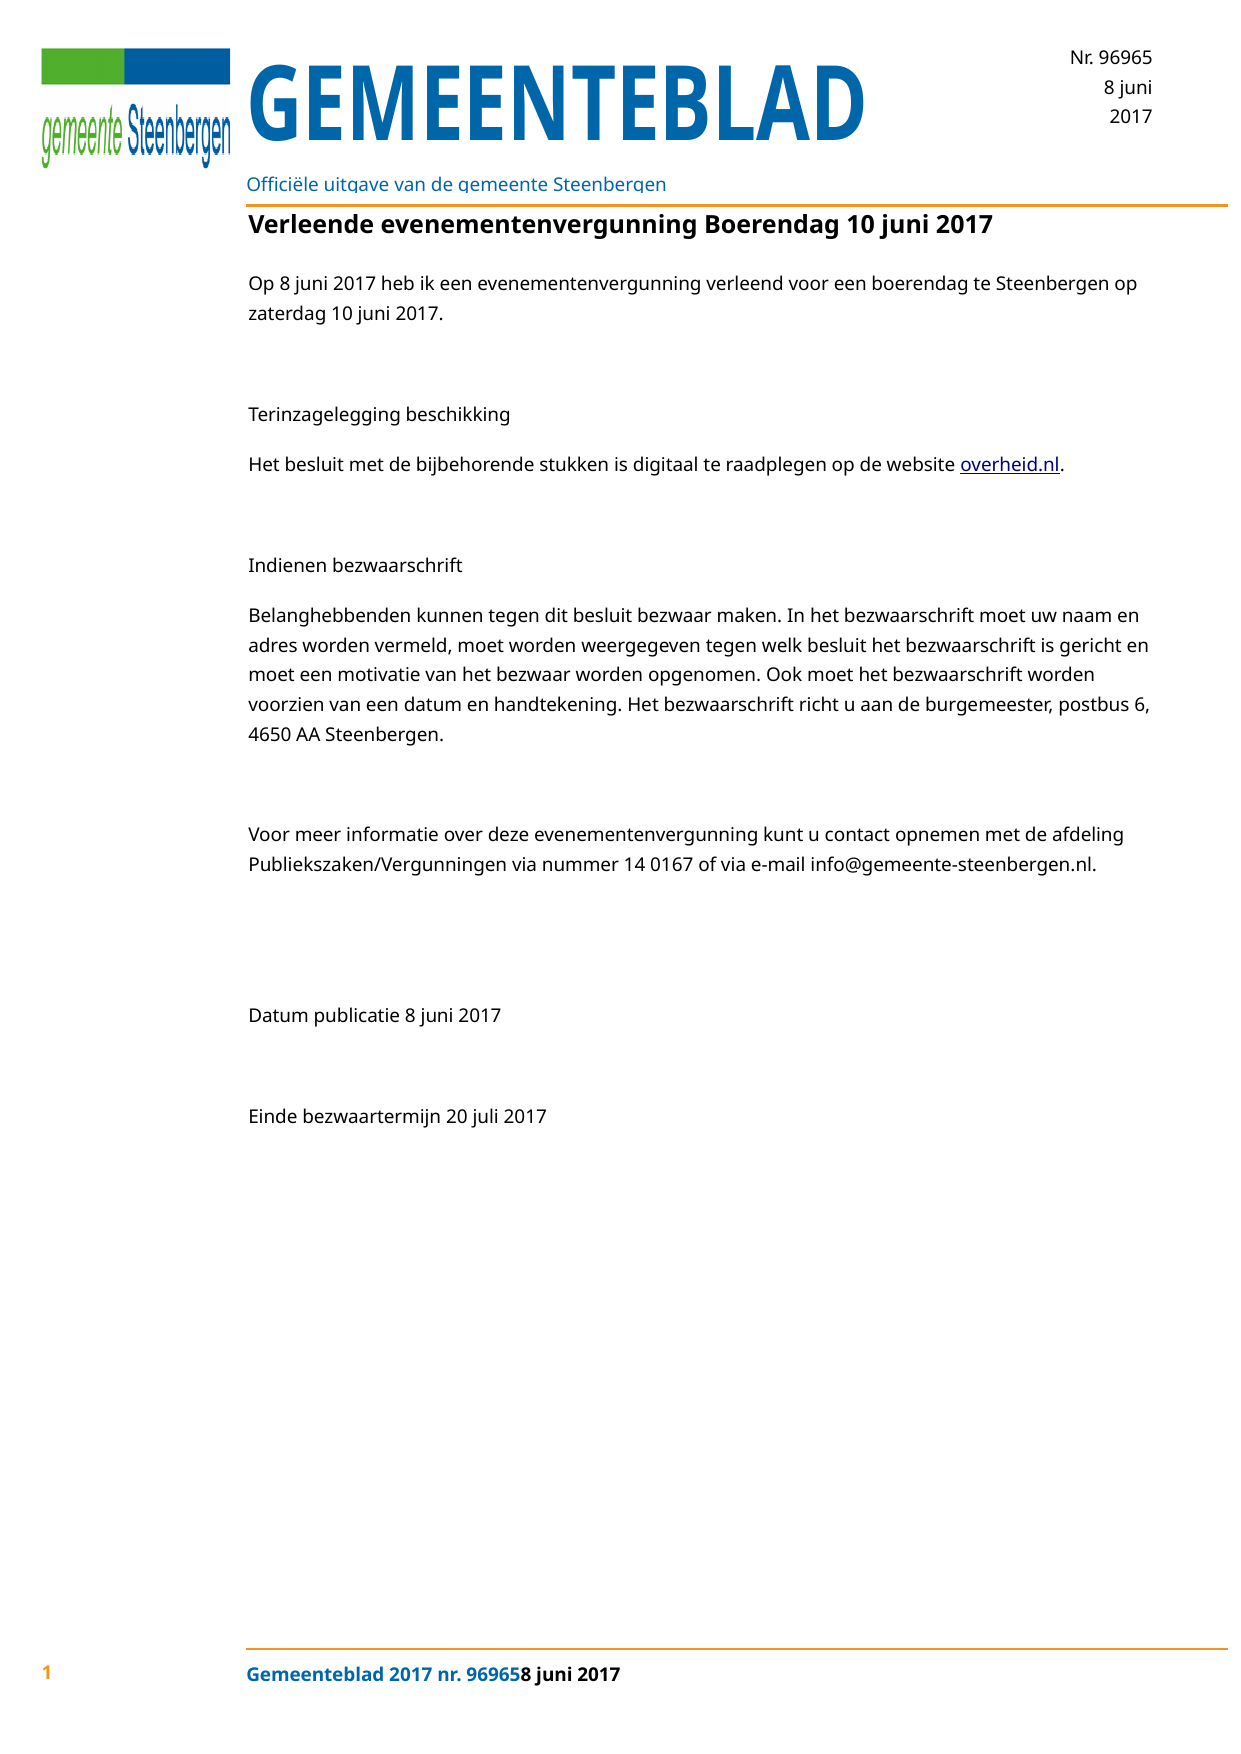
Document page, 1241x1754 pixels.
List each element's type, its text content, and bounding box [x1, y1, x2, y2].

text Voor meer informatie over deze evenementenvergunning kunt u contact opnemen met de afdeling Publiekszaken/Vergunningen via nummer 14 0167 of via e-mail info@gemeente-steenbergen.nl. [248, 822, 1152, 877]
text Belanghebbenden kunnen tegen dit besluit bezwaar maken. In het bezwaarschrift moet uw naam en adres worden vermeld, moet worden weergegeven tegen welk besluit het bezwaarschrift is gericht en moet een motivatie van het bezwaar worden opgenomen. Ook moet het bezwaarschrift worden voorzien van een datum en handtekening. Het bezwaarschrift richt u aan de burgemeester, postbus 6, 4650 AA Steenbergen. [248, 602, 1152, 746]
text Einde bezwaartermijn 20 juli 2017 [248, 1103, 1152, 1129]
text Terinzagelegging beschikking [248, 401, 1152, 426]
text Indienen bezwaarschrift [248, 552, 1152, 578]
text Datum publicatie 8 juni 2017 [248, 1002, 1152, 1028]
text Het besluit met de bijbehorende stukken is digitaal te raadplegen op de website overheid.nl. [248, 451, 1152, 477]
picture [41, 47, 231, 172]
text ­ [248, 902, 1152, 927]
text Op 8 juni 2017 heb ik een evenementenvergunning verleend voor een boerendag te Steenbergen op zaterdag 10 juni 2017. [248, 270, 1152, 326]
text Verleende evenementenvergunning Boerendag 10 juni 2017 [248, 207, 1152, 241]
